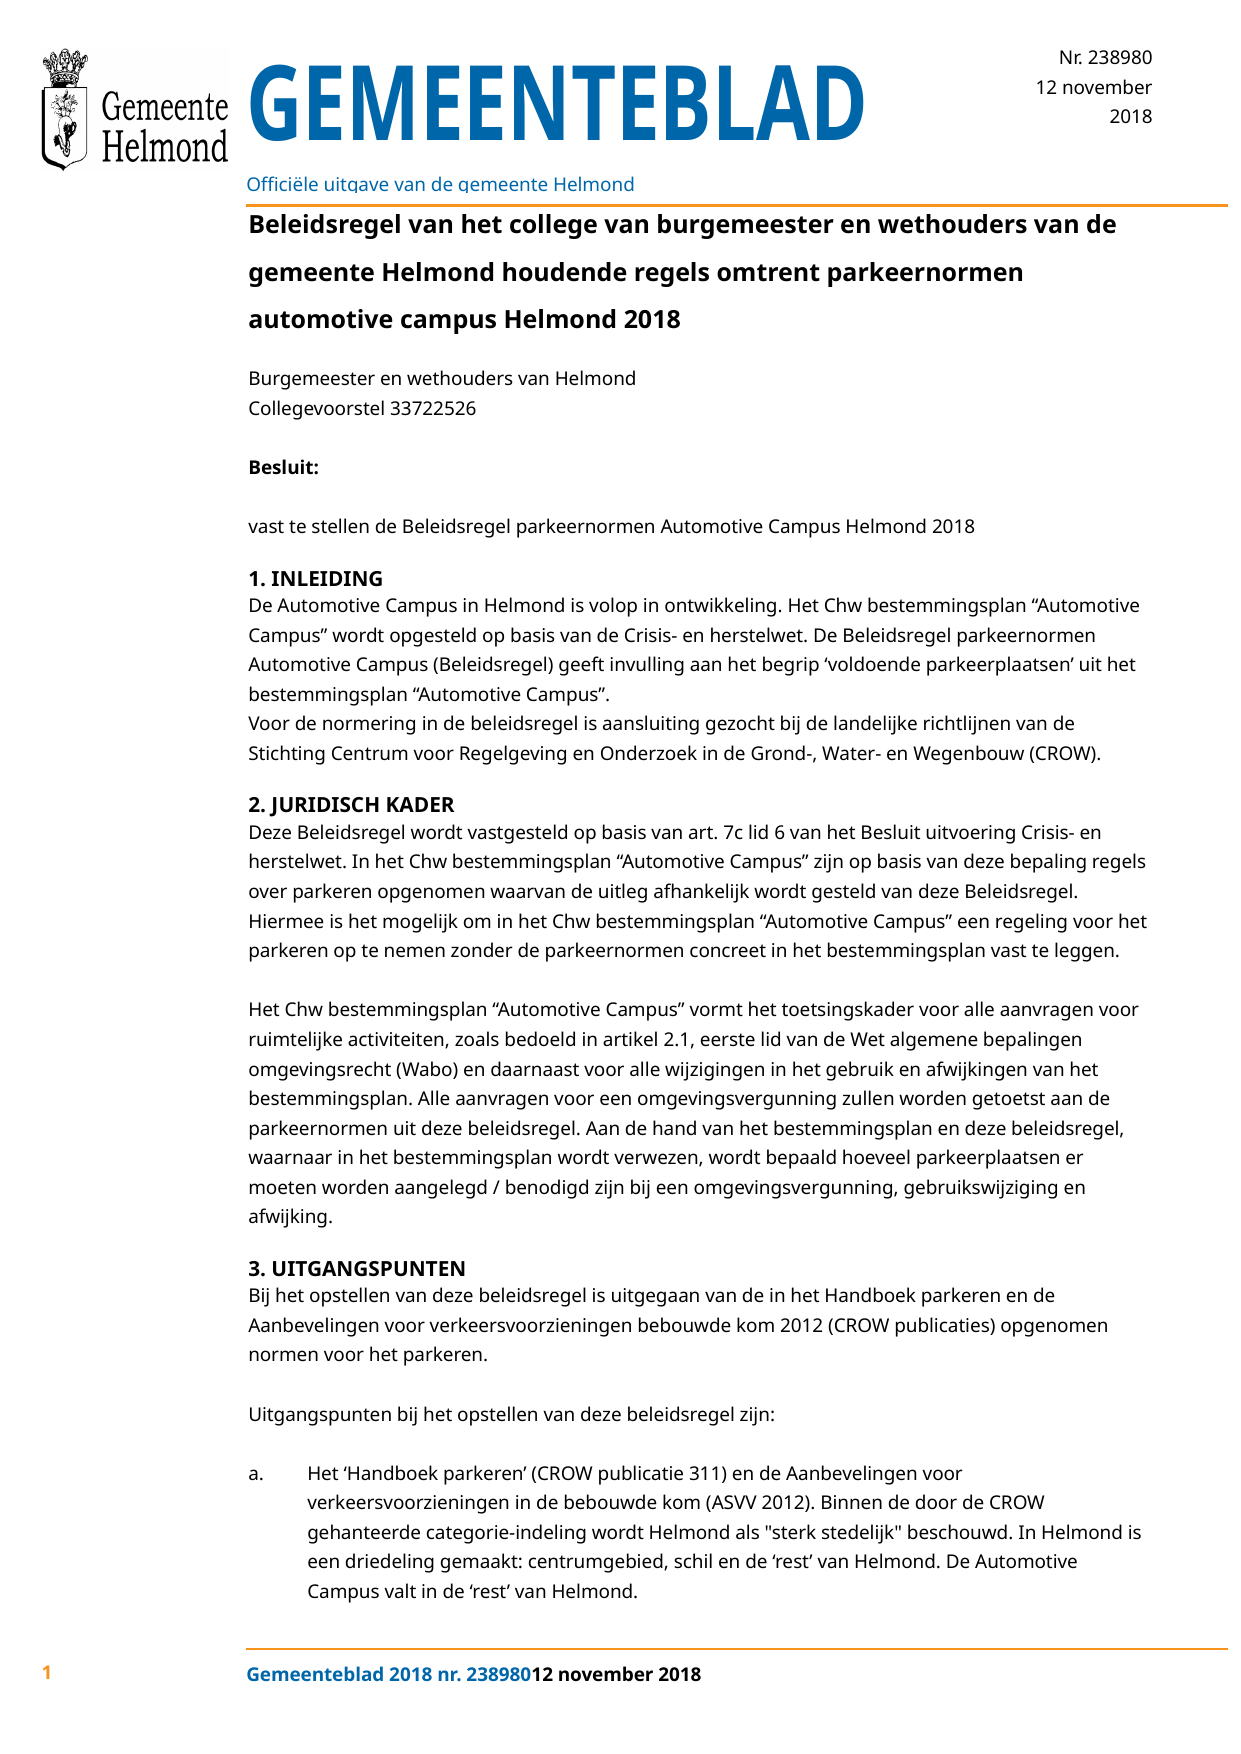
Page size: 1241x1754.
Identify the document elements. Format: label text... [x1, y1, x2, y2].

picture [41, 47, 231, 172]
text De Automotive Campus in Helmond is volop in ontwikkeling. Het Chw bestemmingsplan “Automotive Campus” wordt opgesteld op basis van de Crisis- en herstelwet. De Beleidsregel parkeernormen Automotive Campus (Beleidsregel) geeft invulling aan het begrip ‘voldoende parkeerplaatsen’ uit het bestemmingsplan “Automotive Campus”. [248, 592, 1152, 707]
text Besluit: [248, 454, 1152, 480]
text Bij het opstellen van deze beleidsregel is uitgegaan van de in het Handboek parkeren en de Aanbevelingen voor verkeersvoorzieningen bebouwde kom 2012 (CROW publicaties) opgenomen normen voor het parkeren. [248, 1282, 1152, 1367]
text vast te stellen de Beleidsregel parkeernormen Automotive Campus Helmond 2018 [248, 513, 1152, 539]
text Uitgangspunten bij het opstellen van deze beleidsregel zijn: [248, 1401, 1152, 1427]
text 1. INLEIDING [248, 564, 1152, 592]
text Deze Beleidsregel wordt vastgesteld op basis van art. 7c lid 6 van het Besluit uitvoering Crisis- en herstelwet. In het Chw bestemmingsplan “Automotive Campus” zijn op basis van deze bepaling regels over parkeren opgenomen waarvan de uitleg afhankelijk wordt gesteld van deze Beleidsregel. Hiermee is het mogelijk om in het Chw bestemmingsplan “Automotive Campus” een regeling voor het parkeren op te nemen zonder de parkeernormen concreet in het bestemmingsplan vast te leggen. [248, 819, 1152, 963]
text Voor de normering in de beleidsregel is aansluiting gezocht bij de landelijke richtlijnen van de Stichting Centrum voor Regelgeving en Onderzoek in de Grond-, Water- en Wegenbouw (CROW). [248, 711, 1152, 766]
text 2. JURIDISCH KADER [248, 791, 1152, 819]
text 3. UITGANGSPUNTEN [248, 1254, 1152, 1282]
text Het Chw bestemmingsplan “Automotive Campus” vormt het toetsingskader voor alle aanvragen voor ruimtelijke activiteiten, zoals bedoeld in artikel 2.1, eerste lid van de Wet algemene bepalingen omgevingsrecht (Wabo) en daarnaast voor alle wijzigingen in het gebruik en afwijkingen van het bestemmingsplan. Alle aanvragen voor een omgevingsvergunning zullen worden getoetst aan de parkeernormen uit deze beleidsregel. Aan de hand van het bestemmingsplan en deze beleidsregel, waarnaar in het bestemmingsplan wordt verwezen, wordt bepaald hoeveel parkeerplaatsen er moeten worden aangelegd / benodigd zijn bij een omgevingsvergunning, gebruikswijziging en afwijking. [248, 997, 1152, 1229]
text Beleidsregel van het college van burgemeester en wethouders van de gemeente Helmond houdende regels omtrent parkeernormen automotive campus Helmond 2018 [248, 207, 1152, 336]
text Collegevoorstel 33722526 [248, 395, 1152, 421]
list Het ‘Handboek parkeren’ (CROW publicatie 311) en de Aanbevelingen voor verkeersvoorzieningen in de bebouwde kom (ASVV 2012). Binnen de door de CROW gehanteerde categorie-indeling wordt Helmond als "sterk stedelijk" beschouwd. In Helmond is een driedeling gemaakt: centrumgebied, schil en de ‘rest’ van Helmond. De Automotive Campus valt in de ‘rest’ van Helmond. [248, 1460, 1152, 1604]
text Burgemeester en wethouders van Helmond [248, 366, 1152, 391]
